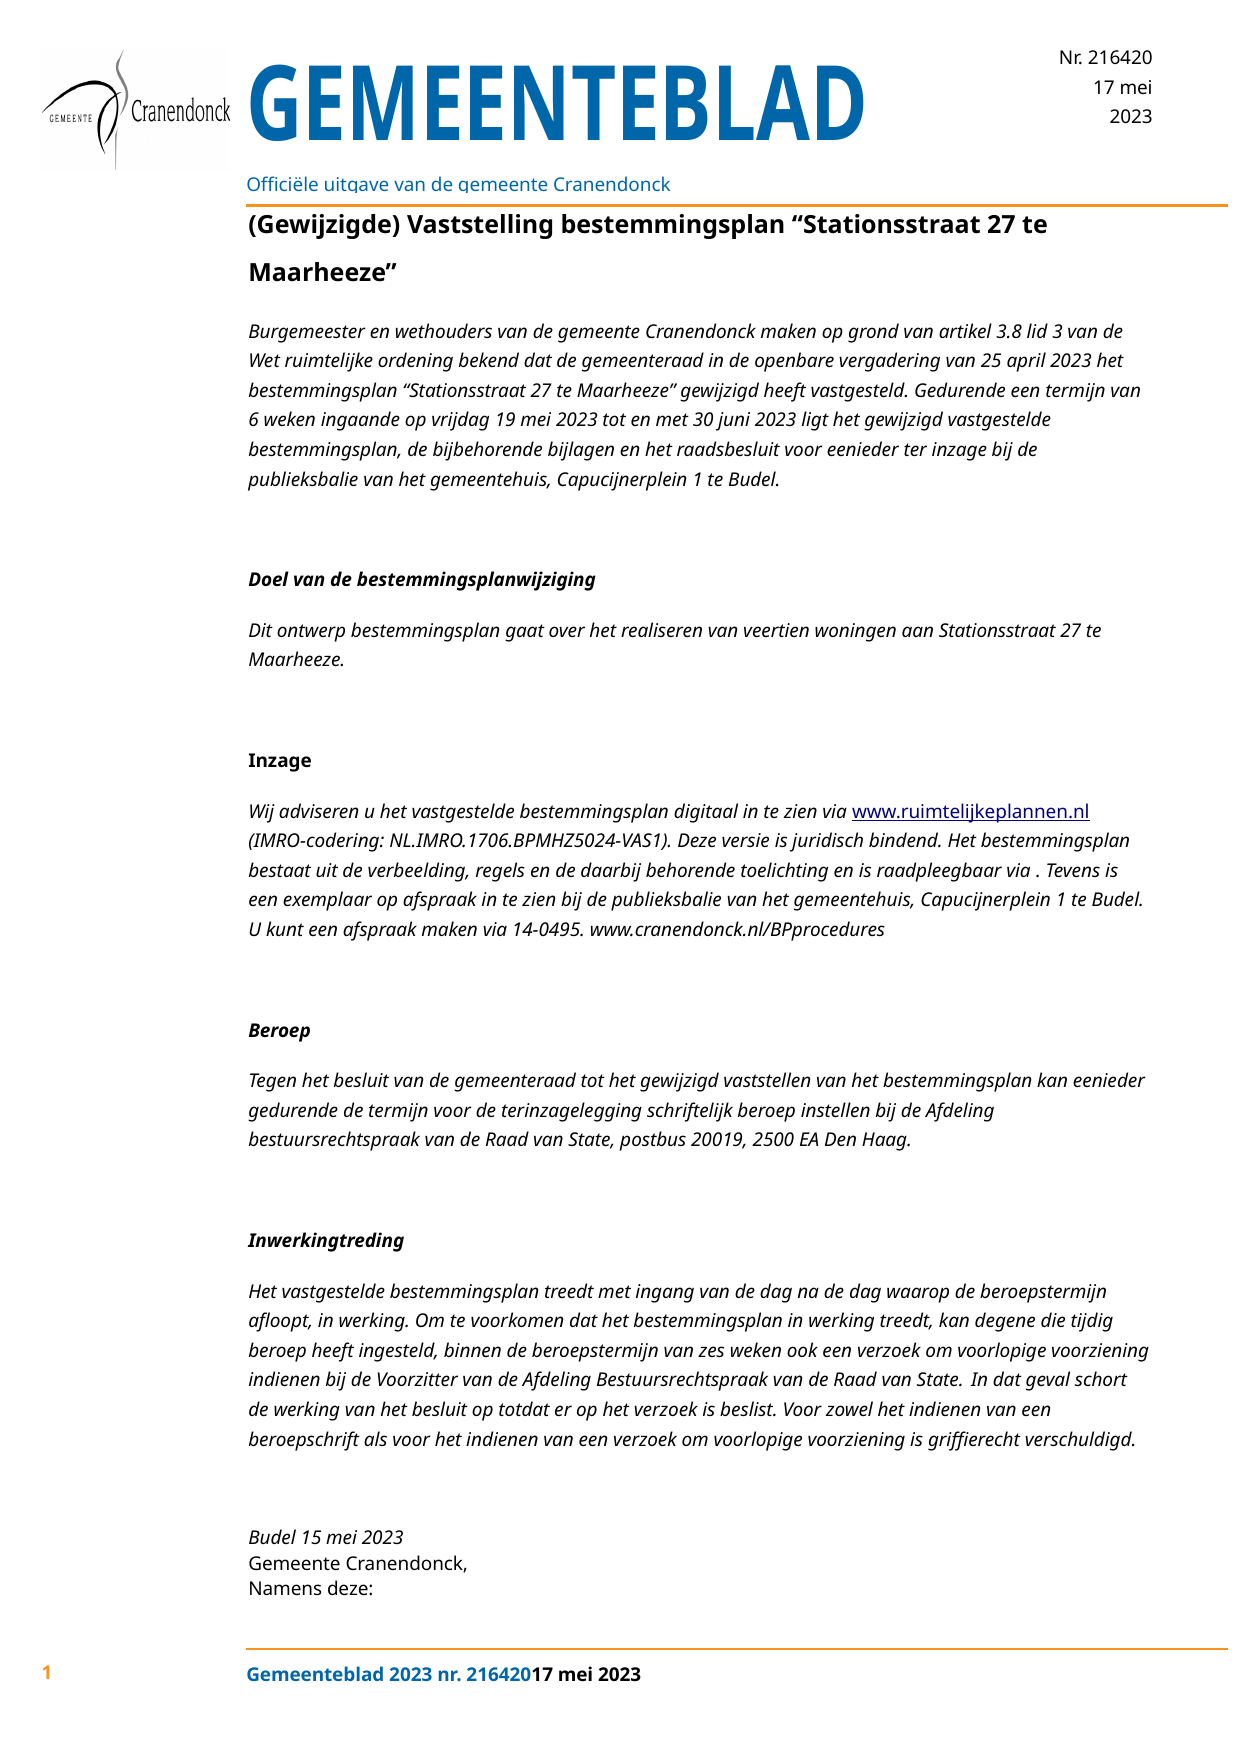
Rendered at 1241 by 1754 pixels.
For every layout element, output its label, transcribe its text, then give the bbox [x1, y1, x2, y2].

text Beroep [248, 1017, 1152, 1043]
text Tegen het besluit van de gemeenteraad tot het gewijzigd vaststellen van het bestemmingsplan kan eenieder gedurende de termijn voor de terinzagelegging schriftelijk beroep instellen bij de Afdeling bestuursrechtspraak van de Raad van State, postbus 20019, 2500 EA Den Haag. [248, 1067, 1152, 1152]
text Namens deze: [248, 1576, 1152, 1601]
text Budel 15 mei 2023 [248, 1524, 1152, 1550]
text Inwerkingtreding [248, 1227, 1152, 1253]
text (Gewijzigde) Vaststelling bestemmingsplan “Stationsstraat 27 te Maarheeze” [248, 207, 1152, 288]
text Inzage [248, 747, 1152, 773]
text Gemeente Cranendonck, [248, 1550, 1152, 1576]
text Doel van de bestemmingsplanwijziging [248, 567, 1152, 592]
picture [41, 47, 231, 172]
text Dit ontwerp bestemmingsplan gaat over het realiseren van veertien woningen aan Stationsstraat 27 te Maarheeze. [248, 617, 1152, 672]
text Wij adviseren u het vastgestelde bestemmingsplan digitaal in te zien via www.ruimtelijkeplannen.nl (IMRO-codering: NL.IMRO.1706.BPMHZ5024-VAS1). Deze versie is juridisch bindend. Het bestemmingsplan bestaat uit de verbeelding, regels en de daarbij behorende toelichting en is raadpleegbaar via . Tevens is een exemplaar op afspraak in te zien bij de publieksbalie van het gemeentehuis, Capucijnerplein 1 te Budel. U kunt een afspraak maken via 14-0495. www.cranendonck.nl/BPprocedures [248, 798, 1152, 942]
text Burgemeester en wethouders van de gemeente Cranendonck maken op grond van artikel 3.8 lid 3 van de Wet ruimtelijke ordening bekend dat de gemeenteraad in de openbare vergadering van 25 april 2023 het bestemmingsplan “Stationsstraat 27 te Maarheeze” gewijzigd heeft vastgesteld. Gedurende een termijn van 6 weken ingaande op vrijdag 19 mei 2023 tot en met 30 juni 2023 ligt het gewijzigd vastgestelde bestemmingsplan, de bijbehorende bijlagen en het raadsbesluit voor eenieder ter inzage bij de publieksbalie van het gemeentehuis, Capucijnerplein 1 te Budel. [248, 318, 1152, 492]
text Het vastgestelde bestemmingsplan treedt met ingang van de dag na de dag waarop de beroepstermijn afloopt, in werking. Om te voorkomen dat het bestemmingsplan in werking treedt, kan degene die tijdig beroep heeft ingesteld, binnen de beroepstermijn van zes weken ook een verzoek om voorlopige voorziening indienen bij de Voorzitter van de Afdeling Bestuursrechtspraak van de Raad van State. In dat geval schort de werking van het besluit op totdat er op het verzoek is beslist. Voor zowel het indienen van een beroepschrift als voor het indienen van een verzoek om voorlopige voorziening is griffierecht verschuldigd. [248, 1278, 1152, 1452]
